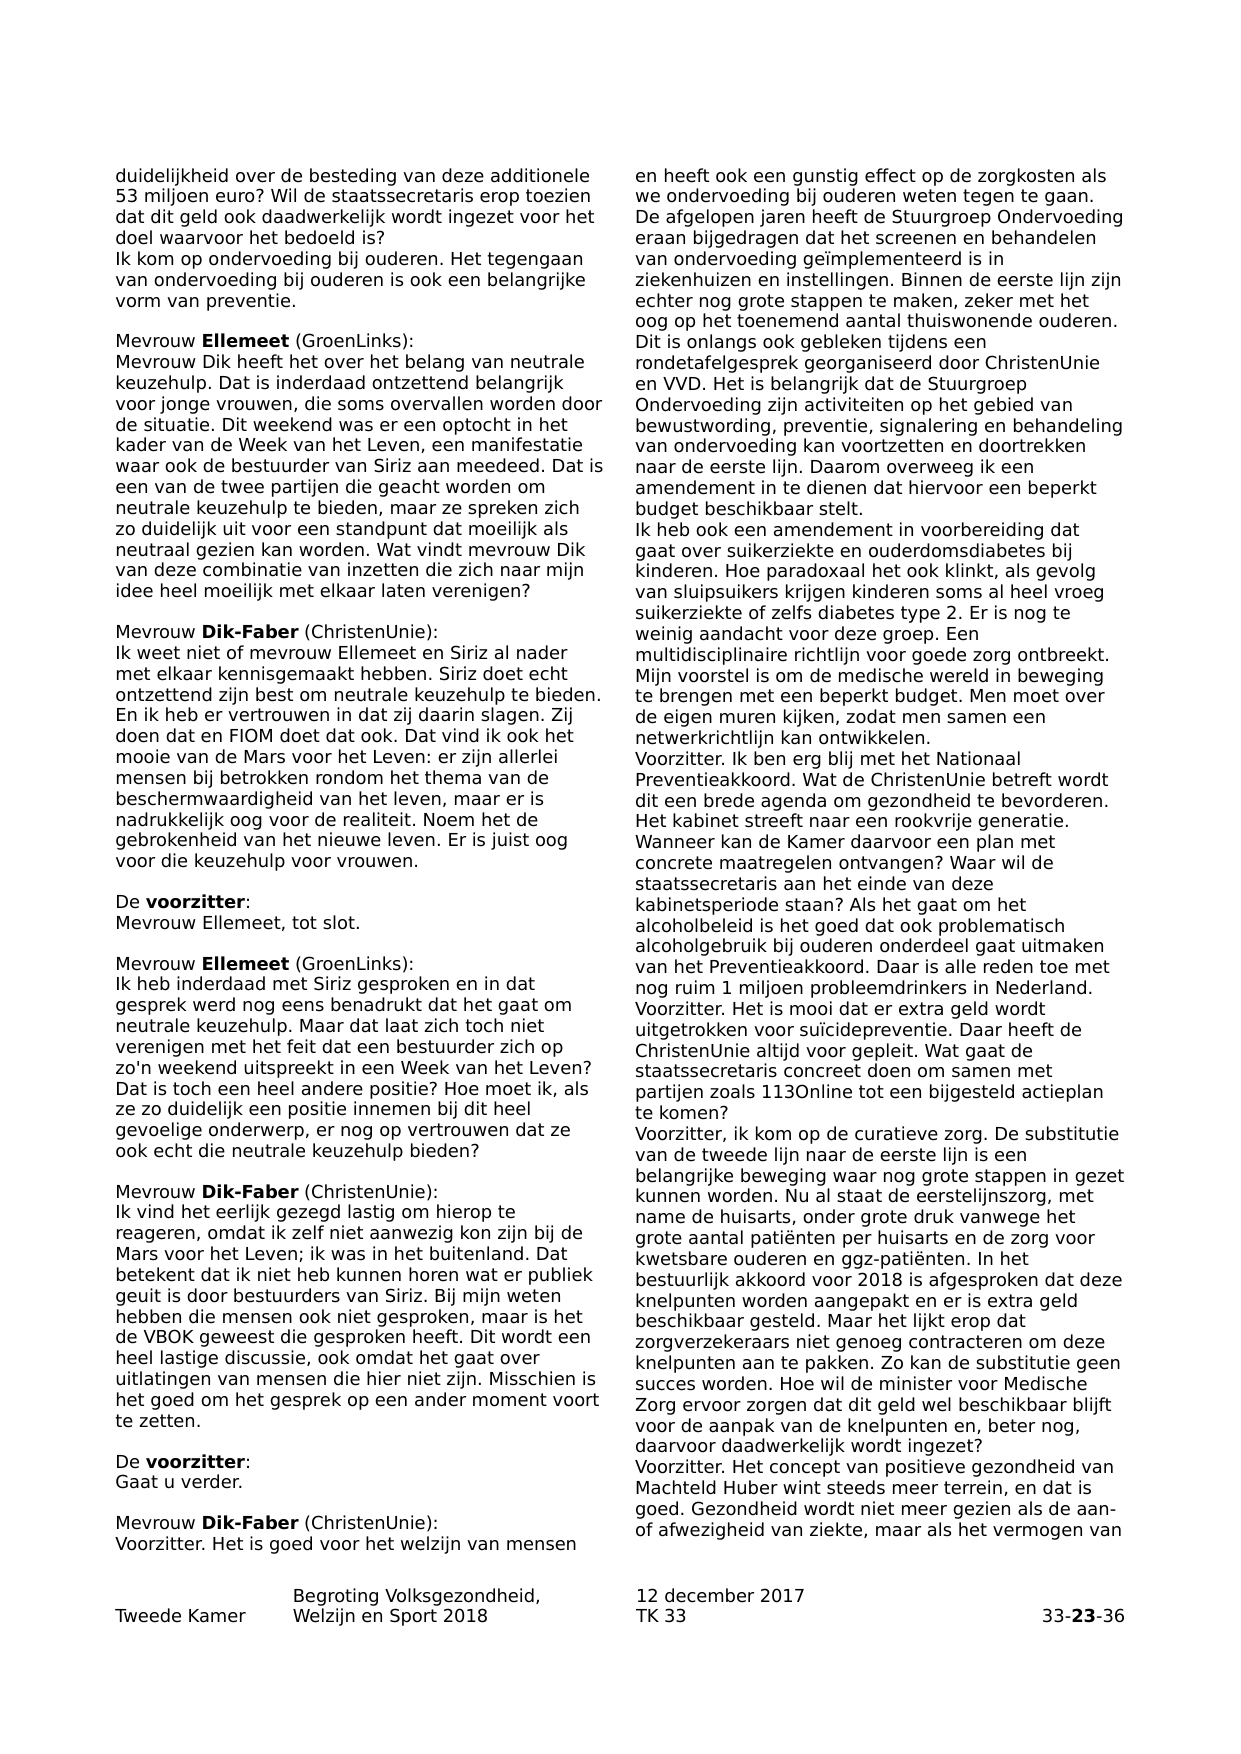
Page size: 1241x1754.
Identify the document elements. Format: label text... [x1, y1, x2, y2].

text Mevrouw Dik heeft het over het belang van neutrale keuzehulp. Dat is inderdaad ontzettend belangrijk voor jonge vrouwen, die soms overvallen worden door de situatie. Dit weekend was er een optocht in het kader van de Week van het Leven, een manifestatie waar ook de bestuurder van Siriz aan meedeed. Dat is een van de twee partijen die geacht worden om neutrale keuzehulp te bieden, maar ze spreken zich zo duidelijk uit voor een standpunt dat moeilijk als neutraal gezien kan worden. Wat vindt mevrouw Dik van deze combinatie van inzetten die zich naar mijn idee heel moeilijk met elkaar laten verenigen? [115, 352, 605, 602]
text Mevrouw Ellemeet (GroenLinks): [115, 331, 605, 352]
text Voorzitter. Het is mooi dat er extra geld wordt uitgetrokken voor suïcidepreventie. Daar heeft de ChristenUnie altijd voor gepleit. Wat gaat de staatssecretaris concreet doen om samen met partijen zoals 113Online tot een bijgesteld actieplan te komen? [635, 999, 1125, 1124]
text Mevrouw Ellemeet, tot slot. [115, 912, 605, 933]
text en heeft ook een gunstig effect op de zorgkosten als we ondervoeding bij ouderen weten tegen te gaan. De afgelopen jaren heeft de Stuurgroep Ondervoeding eraan bijgedragen dat het screenen en behandelen van ondervoeding geïmplementeerd is in ziekenhuizen en instellingen. Binnen de eerste lijn zijn echter nog grote stappen te maken, zeker met het oog op het toenemend aantal thuiswonende ouderen. Dit is onlangs ook gebleken tijdens een rondetafelgesprek georganiseerd door ChristenUnie en VVD. Het is belangrijk dat de Stuurgroep Ondervoeding zijn activiteiten op het gebied van bewustwording, preventie, signalering en behandeling van ondervoeding kan voortzetten en doortrekken naar de eerste lijn. Daarom overweeg ik een amendement in te dienen dat hiervoor een beperkt budget beschikbaar stelt. [635, 165, 1125, 519]
text Voorzitter. Ik ben erg blij met het Nationaal Preventieakkoord. Wat de ChristenUnie betreft wordt dit een brede agenda om gezondheid te bevorderen. Het kabinet streeft naar een rookvrije generatie. Wanneer kan de Kamer daarvoor een plan met concrete maatregelen ontvangen? Waar wil de staatssecretaris aan het einde van deze kabinetsperiode staan? Als het gaat om het alcoholbeleid is het goed dat ook problematisch alcoholgebruik bij ouderen onderdeel gaat uitmaken van het Preventieakkoord. Daar is alle reden toe met nog ruim 1 miljoen probleemdrinkers in Nederland. [635, 749, 1125, 999]
text Gaat u verder. [115, 1472, 605, 1493]
text Mevrouw Dik-Faber (ChristenUnie): [115, 1513, 605, 1534]
text De voorzitter: [115, 892, 605, 912]
text duidelijkheid over de besteding van deze additionele 53 miljoen euro? Wil de staatssecretaris erop toezien dat dit geld ook daadwerkelijk wordt ingezet voor het doel waarvoor het bedoeld is? [115, 165, 605, 249]
text Voorzitter. Het concept van positieve gezondheid van Machteld Huber wint steeds meer terrein, en dat is goed. Gezondheid wordt niet meer gezien als de aan- of afwezigheid van ziekte, maar als het vermogen van [635, 1457, 1125, 1540]
text Mevrouw Dik-Faber (ChristenUnie): [115, 1182, 605, 1202]
text De voorzitter: [115, 1451, 605, 1472]
text Ik vind het eerlijk gezegd lastig om hierop te reageren, omdat ik zelf niet aanwezig kon zijn bij de Mars voor het Leven; ik was in het buitenland. Dat betekent dat ik niet heb kunnen horen wat er publiek geuit is door bestuurders van Siriz. Bij mijn weten hebben die mensen ook niet gesproken, maar is het de VBOK geweest die gesproken heeft. Dit wordt een heel lastige discussie, ook omdat het gaat over uitlatingen van mensen die hier niet zijn. Misschien is het goed om het gesprek op een ander moment voort te zetten. [115, 1202, 605, 1431]
text Mevrouw Dik-Faber (ChristenUnie): [115, 622, 605, 643]
text Mevrouw Ellemeet (GroenLinks): [115, 953, 605, 974]
text Ik heb inderdaad met Siriz gesproken en in dat gesprek werd nog eens benadrukt dat het gaat om neutrale keuzehulp. Maar dat laat zich toch niet verenigen met het feit dat een bestuurder zich op zo'n weekend uitspreekt in een Week van het Leven? Dat is toch een heel andere positie? Hoe moet ik, als ze zo duidelijk een positie innemen bij dit heel gevoelige onderwerp, er nog op vertrouwen dat ze ook echt die neutrale keuzehulp bieden? [115, 974, 605, 1162]
text Ik heb ook een amendement in voorbereiding dat gaat over suikerziekte en ouderdomsdiabetes bij kinderen. Hoe paradoxaal het ook klinkt, als gevolg van sluipsuikers krijgen kinderen soms al heel vroeg suikerziekte of zelfs diabetes type 2. Er is nog te weinig aandacht voor deze groep. Een multidisciplinaire richtlijn voor goede zorg ontbreekt. Mijn voorstel is om de medische wereld in beweging te brengen met een beperkt budget. Men moet over de eigen muren kijken, zodat men samen een netwerkrichtlijn kan ontwikkelen. [635, 519, 1125, 749]
text Ik weet niet of mevrouw Ellemeet en Siriz al nader met elkaar kennisgemaakt hebben. Siriz doet echt ontzettend zijn best om neutrale keuzehulp te bieden. En ik heb er vertrouwen in dat zij daarin slagen. Zij doen dat en FIOM doet dat ook. Dat vind ik ook het mooie van de Mars voor het Leven: er zijn allerlei mensen bij betrokken rondom het thema van de beschermwaardigheid van het leven, maar er is nadrukkelijk oog voor de realiteit. Noem het de gebrokenheid van het nieuwe leven. Er is juist oog voor die keuzehulp voor vrouwen. [115, 643, 605, 872]
text Voorzitter. Het is goed voor het welzijn van mensen [115, 1534, 605, 1554]
text Voorzitter, ik kom op de curatieve zorg. De substitutie van de tweede lijn naar de eerste lijn is een belangrijke beweging waar nog grote stappen in gezet kunnen worden. Nu al staat de eerstelijnszorg, met name de huisarts, onder grote druk vanwege het grote aantal patiënten per huisarts en de zorg voor kwetsbare ouderen en ggz-patiënten. In het bestuurlijk akkoord voor 2018 is afgesproken dat deze knelpunten worden aangepakt en er is extra geld beschikbaar gesteld. Maar het lijkt erop dat zorgverzekeraars niet genoeg contracteren om deze knelpunten aan te pakken. Zo kan de substitutie geen succes worden. Hoe wil de minister voor Medische Zorg ervoor zorgen dat dit geld wel beschikbaar blijft voor de aanpak van de knelpunten en, beter nog, daarvoor daadwerkelijk wordt ingezet? [635, 1124, 1125, 1457]
text Ik kom op ondervoeding bij ouderen. Het tegengaan van ondervoeding bij ouderen is ook een belangrijke vorm van preventie. [115, 249, 605, 311]
